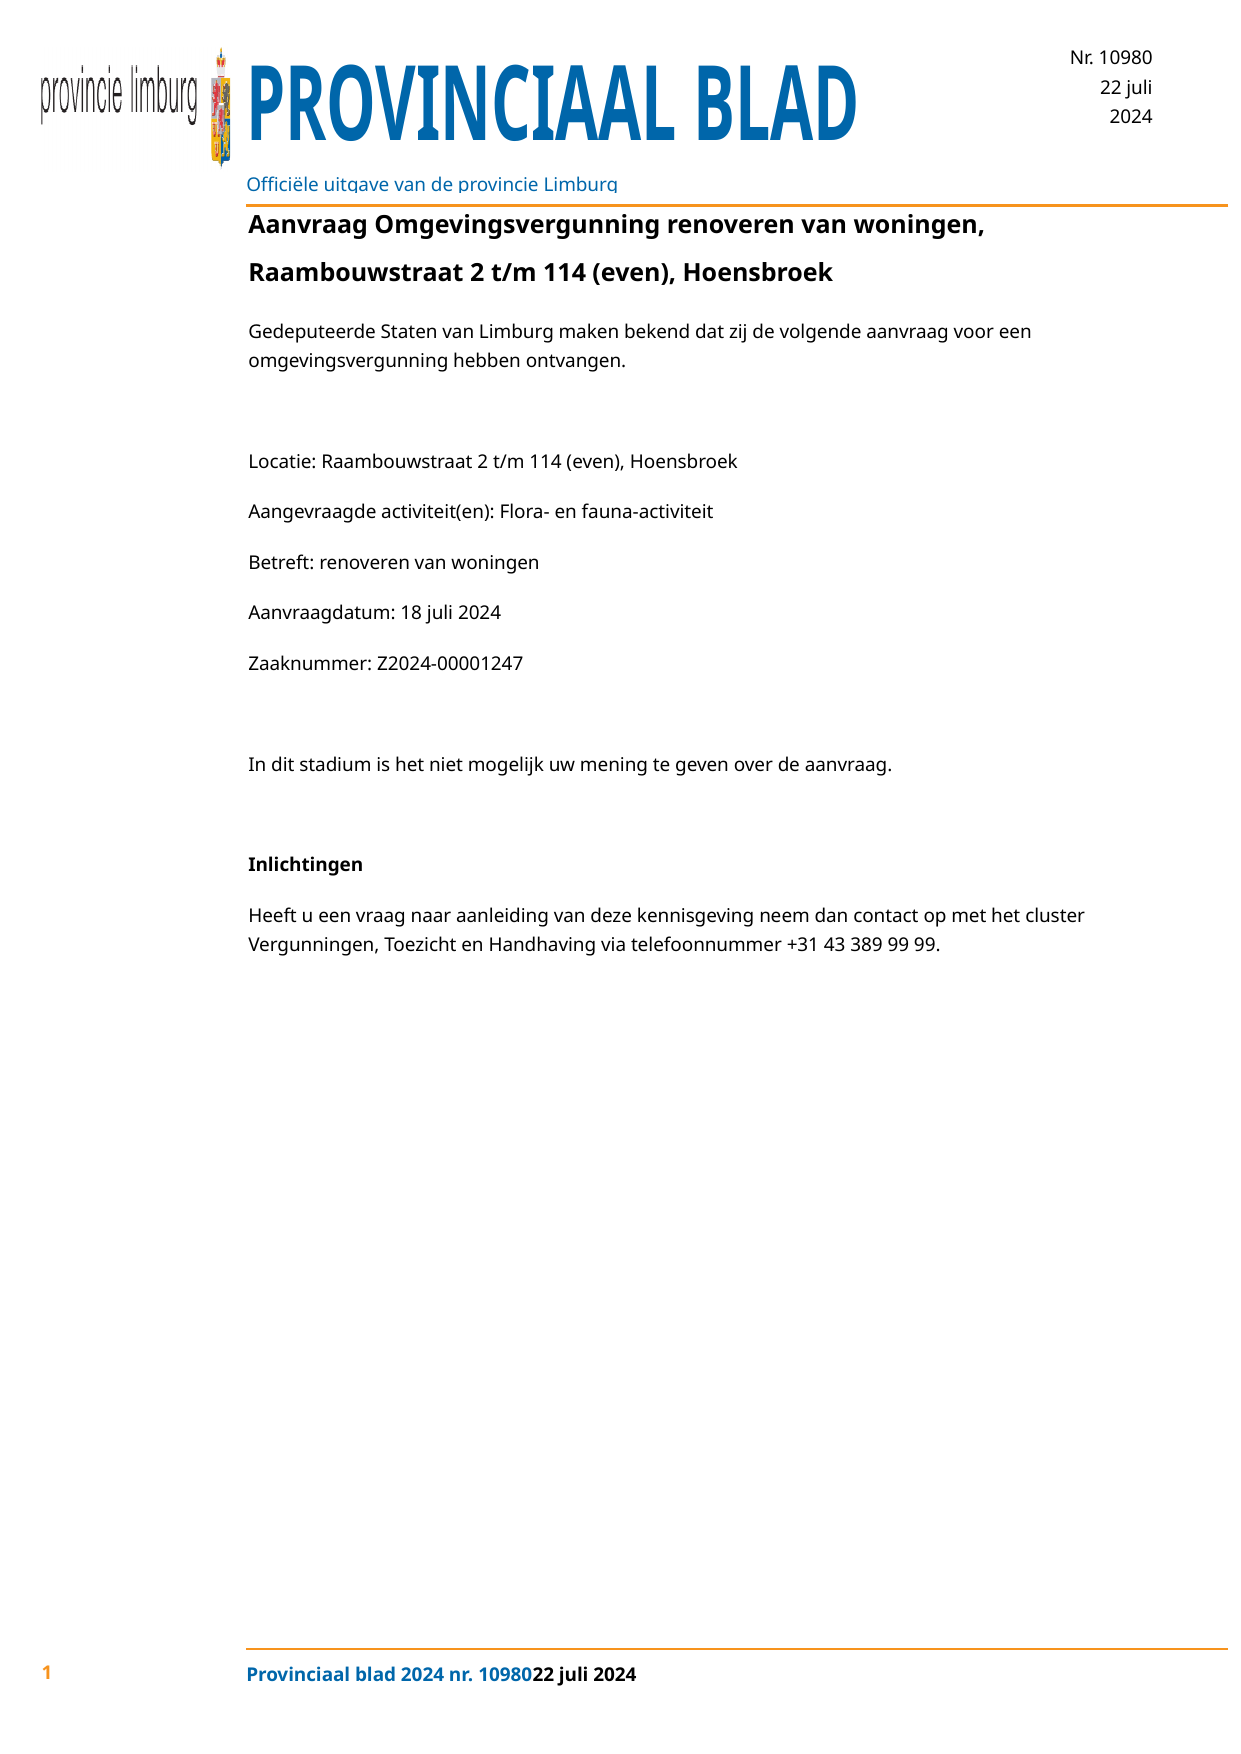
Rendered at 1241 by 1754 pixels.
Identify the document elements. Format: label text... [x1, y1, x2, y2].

text Aangevraagde activiteit(en): Flora- en fauna-activiteit [248, 499, 1152, 524]
text Betreft: renoveren van woningen [248, 549, 1152, 575]
text Locatie: Raambouwstraat 2 t/m 114 (even), Hoensbroek [248, 448, 1152, 474]
text Aanvraag Omgevingsvergunning renoveren van woningen, Raambouwstraat 2 t/m 114 (even), Hoensbroek [248, 207, 1152, 288]
text Inlichtingen [248, 852, 1152, 877]
text Zaaknummer: Z2024-00001247 [248, 650, 1152, 676]
text Gedeputeerde Staten van Limburg maken bekend dat zij de volgende aanvraag voor een omgevingsvergunning hebben ontvangen. [248, 318, 1152, 373]
text Heeft u een vraag naar aanleiding van deze kennisgeving neem dan contact op met het cluster Vergunningen, Toezicht en Handhaving via telefoonnummer +31 43 389 99 99. [248, 902, 1152, 957]
text In dit stadium is het niet mogelijk uw mening te geven over de aanvraag. [248, 751, 1152, 777]
picture [41, 47, 231, 172]
text Aanvraagdatum: 18 juli 2024 [248, 599, 1152, 625]
